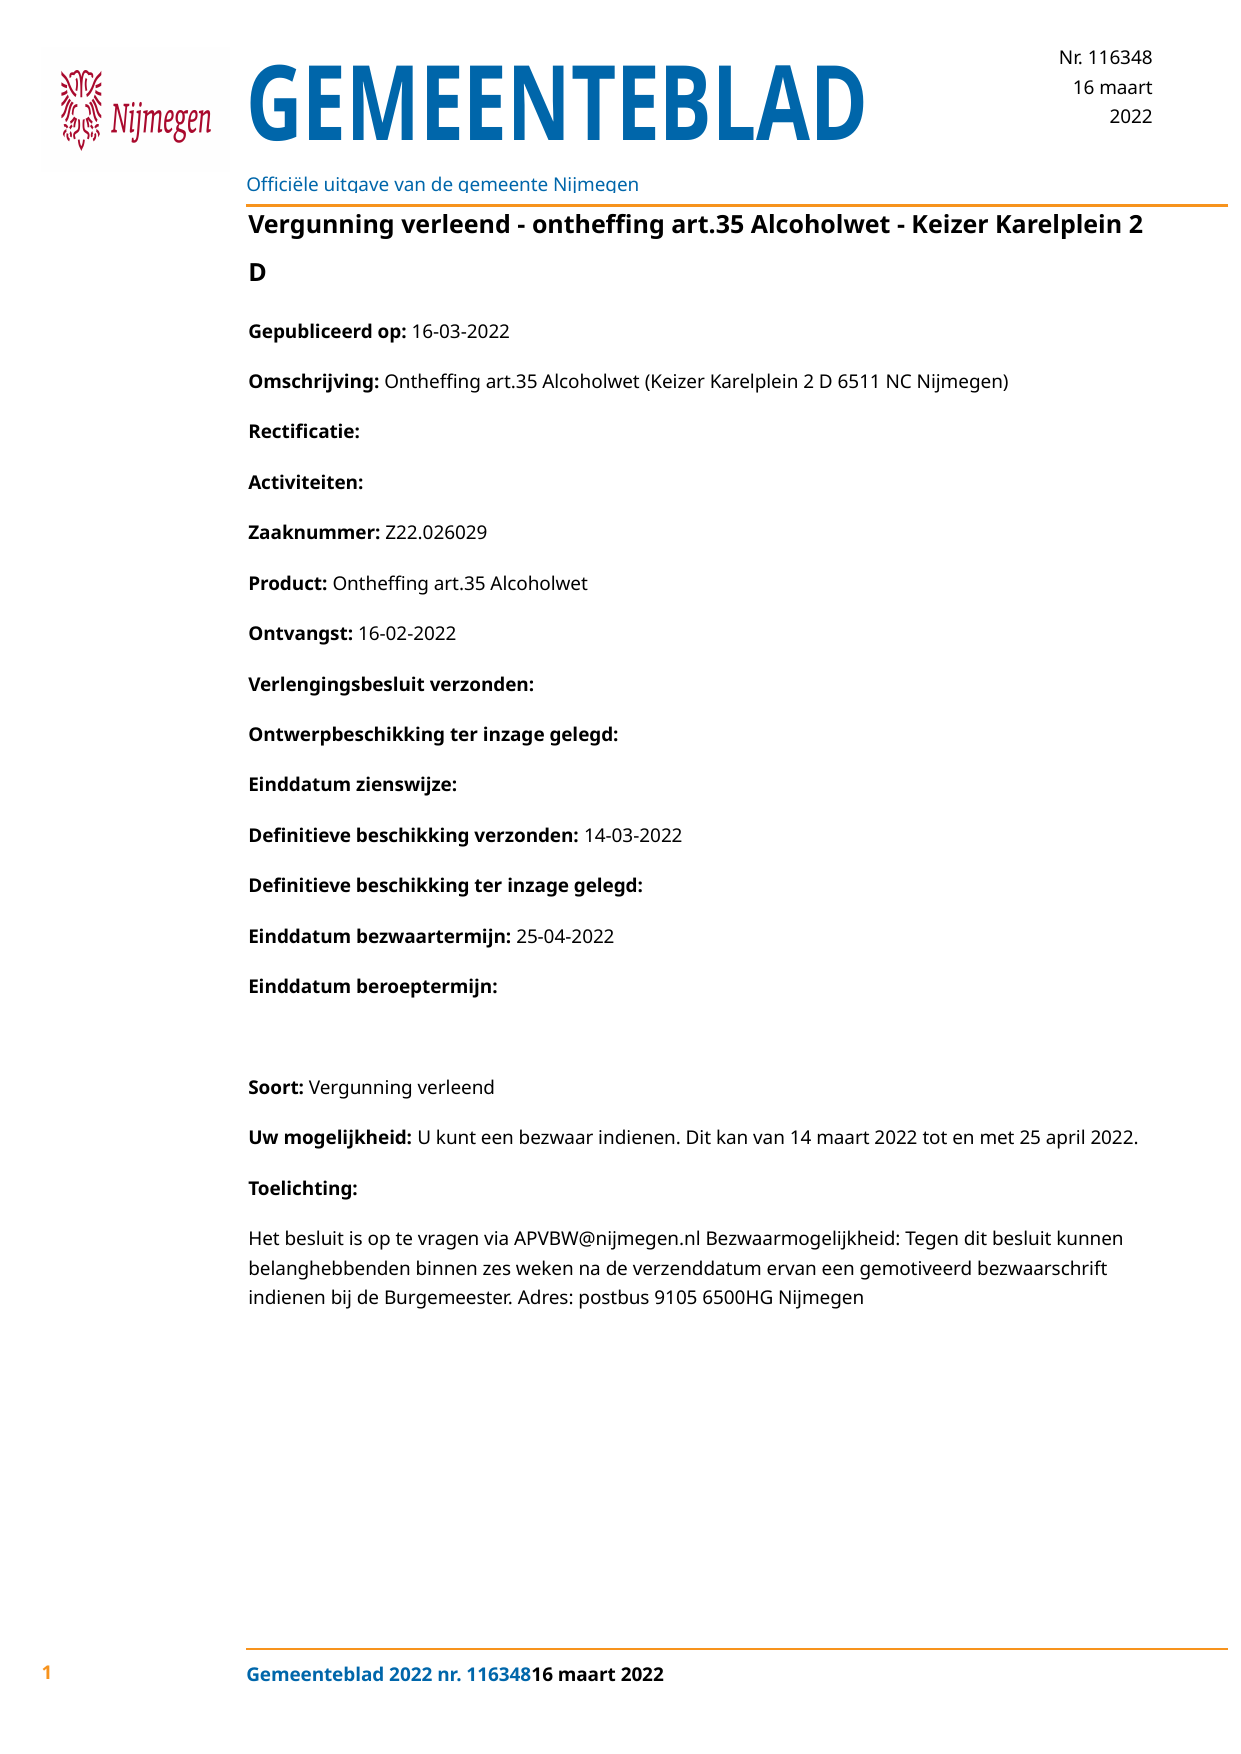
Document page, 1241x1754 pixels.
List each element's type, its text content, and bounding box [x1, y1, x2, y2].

text Product: Ontheffing art.35 Alcoholwet [248, 570, 1152, 596]
text Toelichting: [248, 1175, 1152, 1201]
text Ontvangst: 16-02-2022 [248, 620, 1152, 646]
text Definitieve beschikking ter inzage gelegd: [248, 872, 1152, 898]
text Soort: Vergunning verleend [248, 1074, 1152, 1100]
text Het besluit is op te vragen via APVBW@nijmegen.nl Bezwaarmogelijkheid: Tegen dit besluit kunnen belanghebbenden binnen zes weken na de verzenddatum ervan een gemotiveerd bezwaarschrift indienen bij de Burgemeester. Adres: postbus 9105 6500HG Nijmegen [248, 1225, 1152, 1310]
text Einddatum beroeptermijn: [248, 973, 1152, 999]
text Omschrijving: Ontheffing art.35 Alcoholwet (Keizer Karelplein 2 D 6511 NC Nijmegen) [248, 368, 1152, 394]
picture [41, 47, 231, 172]
text Vergunning verleend - ontheffing art.35 Alcoholwet - Keizer Karelplein 2 D [248, 207, 1152, 288]
text Definitieve beschikking verzonden: 14-03-2022 [248, 822, 1152, 848]
text Zaaknummer: Z22.026029 [248, 519, 1152, 545]
text Rectificatie: [248, 419, 1152, 444]
text Gepubliceerd op: 16-03-2022 [248, 318, 1152, 344]
text Einddatum zienswijze: [248, 772, 1152, 797]
text Ontwerpbeschikking ter inzage gelegd: [248, 721, 1152, 747]
text Einddatum bezwaartermijn: 25-04-2022 [248, 923, 1152, 949]
text Uw mogelijkheid: U kunt een bezwaar indienen. Dit kan van 14 maart 2022 tot en met 25 april 2022. [248, 1124, 1152, 1150]
text Activiteiten: [248, 469, 1152, 495]
text Verlengingsbesluit verzonden: [248, 671, 1152, 697]
